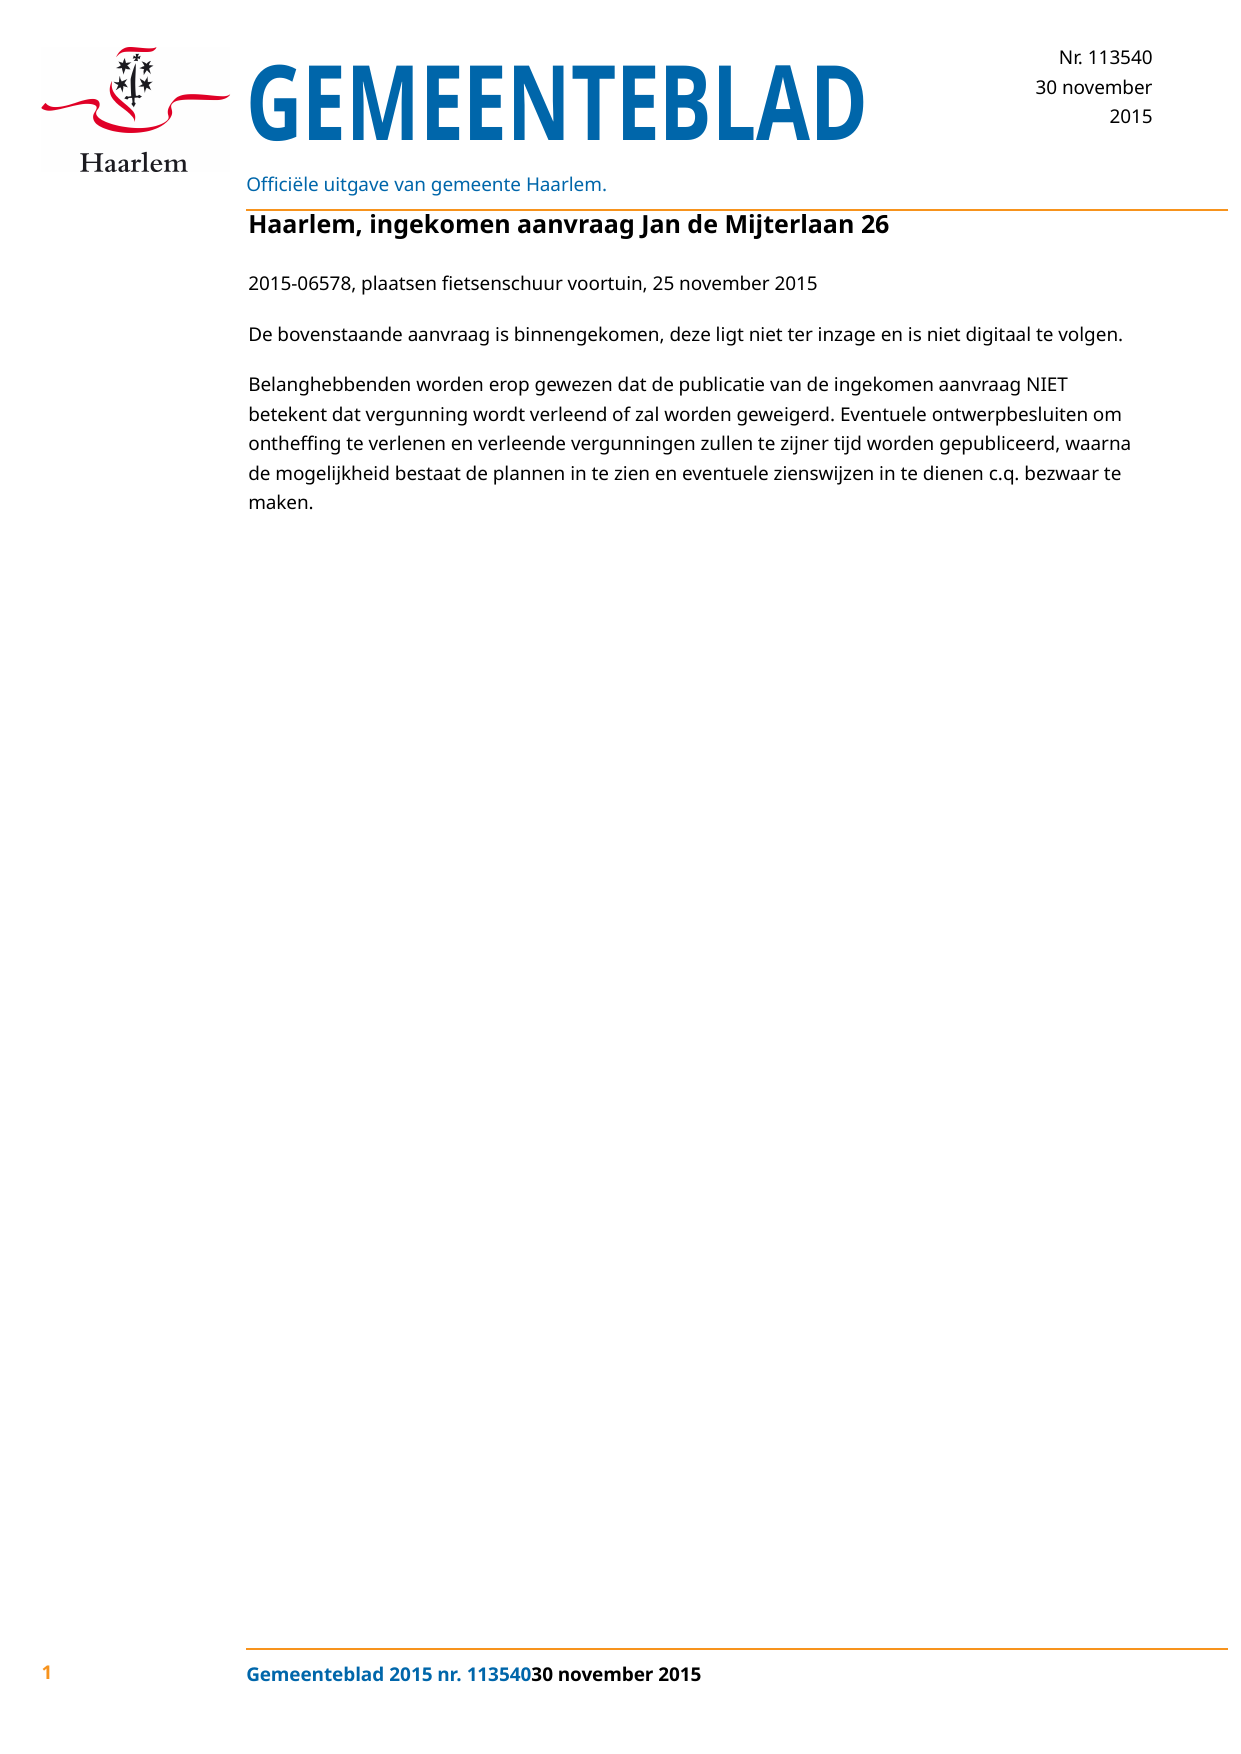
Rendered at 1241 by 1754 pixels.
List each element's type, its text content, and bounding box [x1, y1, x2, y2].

text 2015-06578, plaatsen fietsenschuur voortuin, 25 november 2015 [248, 270, 1152, 296]
text Haarlem, ingekomen aanvraag Jan de Mijterlaan 26 [248, 211, 1152, 241]
picture [41, 47, 231, 172]
text Belanghebbenden worden erop gewezen dat de publicatie van de ingekomen aanvraag NIET betekent dat vergunning wordt verleend of zal worden geweigerd. Eventuele ontwerpbesluiten om ontheffing te verlenen en verleende vergunningen zullen te zijner tijd worden gepubliceerd, waarna de mogelijkheid bestaat de plannen in te zien en eventuele zienswijzen in te dienen c.q. bezwaar te maken. [248, 371, 1152, 515]
text De bovenstaande aanvraag is binnengekomen, deze ligt niet ter inzage en is niet digitaal te volgen. [248, 321, 1152, 346]
